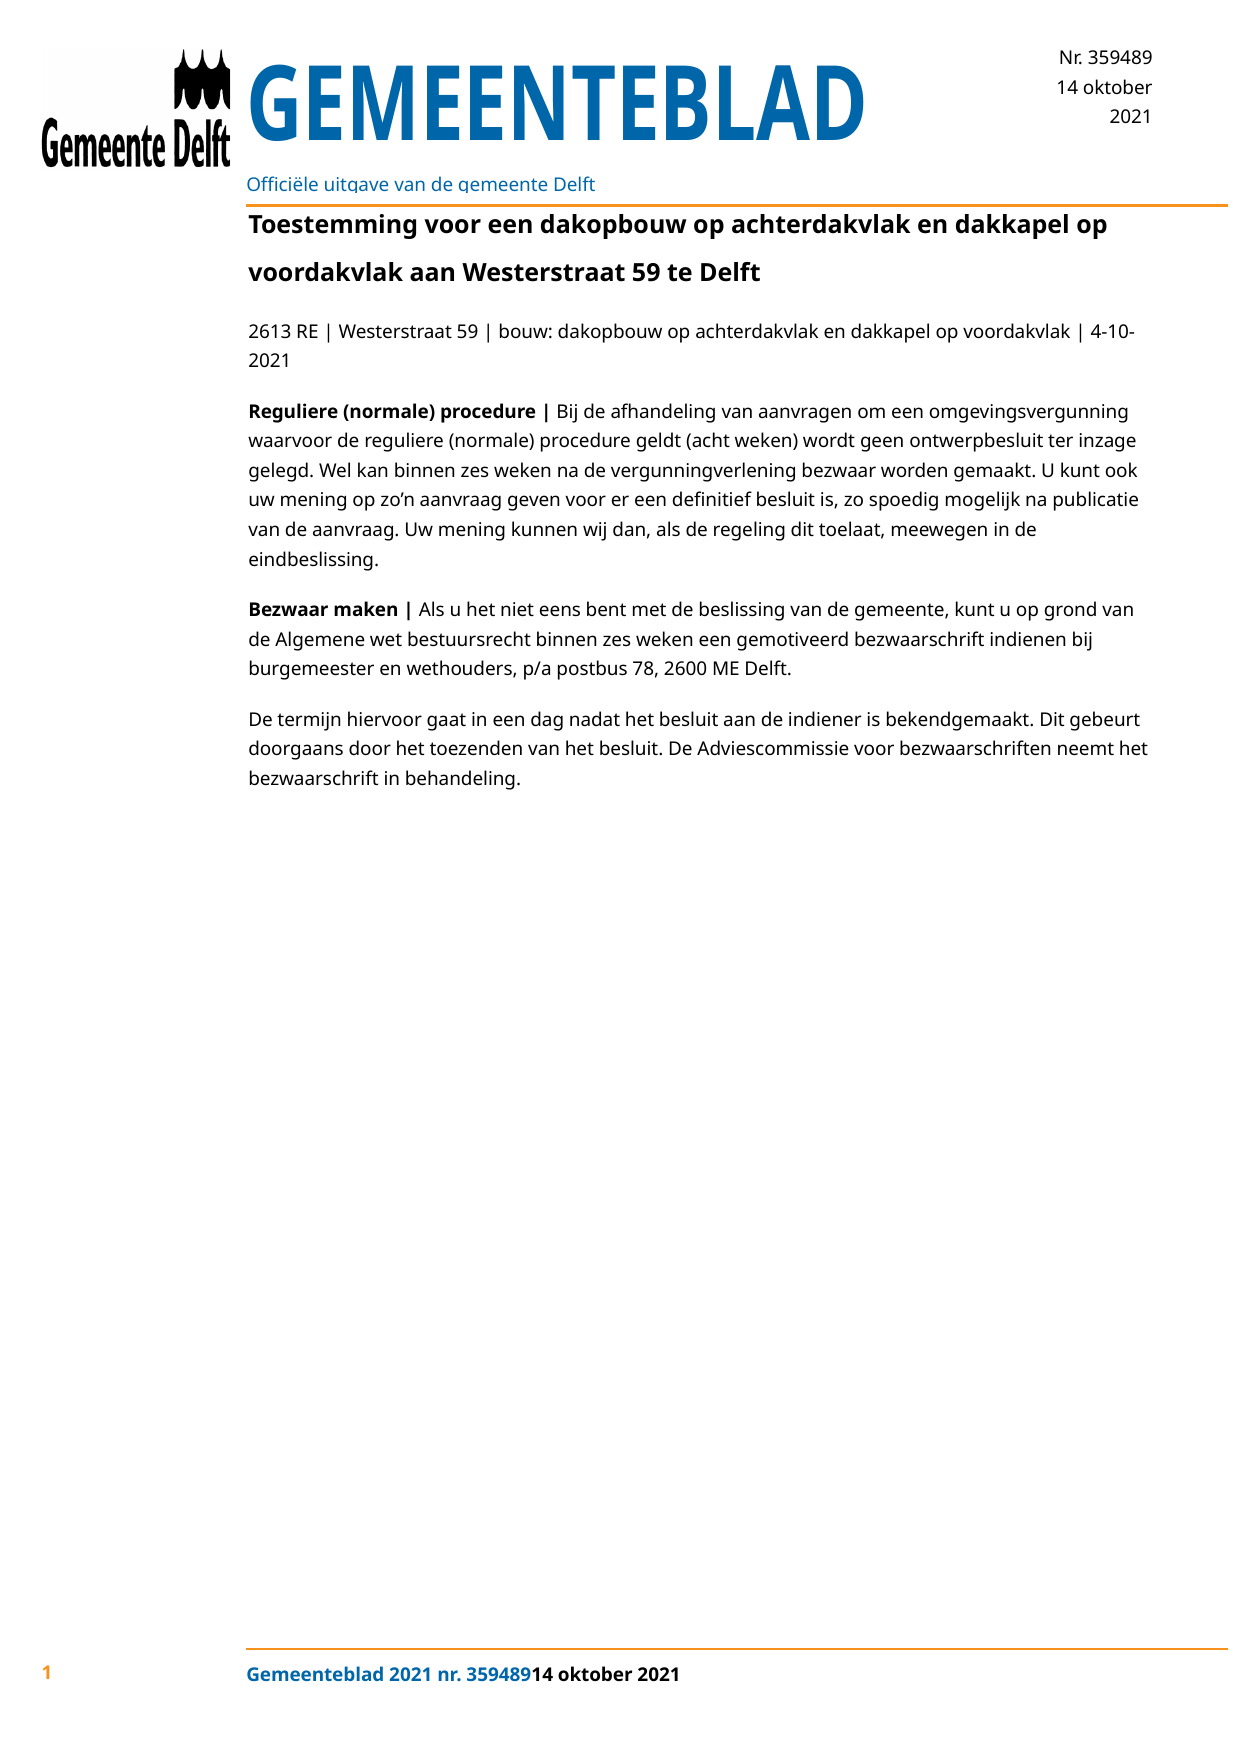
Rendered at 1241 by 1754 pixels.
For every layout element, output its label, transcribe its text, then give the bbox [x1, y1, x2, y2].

text Bezwaar maken | Als u het niet eens bent met de beslissing van de gemeente, kunt u op grond van de Algemene wet bestuursrecht binnen zes weken een gemotiveerd bezwaarschrift indienen bij burgemeester en wethouders, p/a postbus 78, 2600 ME Delft. [248, 596, 1152, 681]
text De termijn hiervoor gaat in een dag nadat het besluit aan de indiener is bekendgemaakt. Dit gebeurt doorgaans door het toezenden van het besluit. De Adviescommissie voor bezwaarschriften neemt het bezwaarschrift in behandeling. [248, 706, 1152, 791]
text Toestemming voor een dakopbouw op achterdakvlak en dakkapel op voordakvlak aan Westerstraat 59 te Delft [248, 207, 1152, 288]
text Reguliere (normale) procedure | Bij de afhandeling van aanvragen om een omgevingsvergunning waarvoor de reguliere (normale) procedure geldt (acht weken) wordt geen ontwerpbesluit ter inzage gelegd. Wel kan binnen zes weken na de vergunningverlening bezwaar worden gemaakt. U kunt ook uw mening op zo’n aanvraag geven voor er een definitief besluit is, zo spoedig mogelijk na publicatie van de aanvraag. Uw mening kunnen wij dan, als de regeling dit toelaat, meewegen in de eindbeslissing. [248, 398, 1152, 572]
picture [41, 47, 231, 172]
text 2613 RE | Westerstraat 59 | bouw: dakopbouw op achterdakvlak en dakkapel op voordakvlak | 4-10-2021 [248, 318, 1152, 373]
